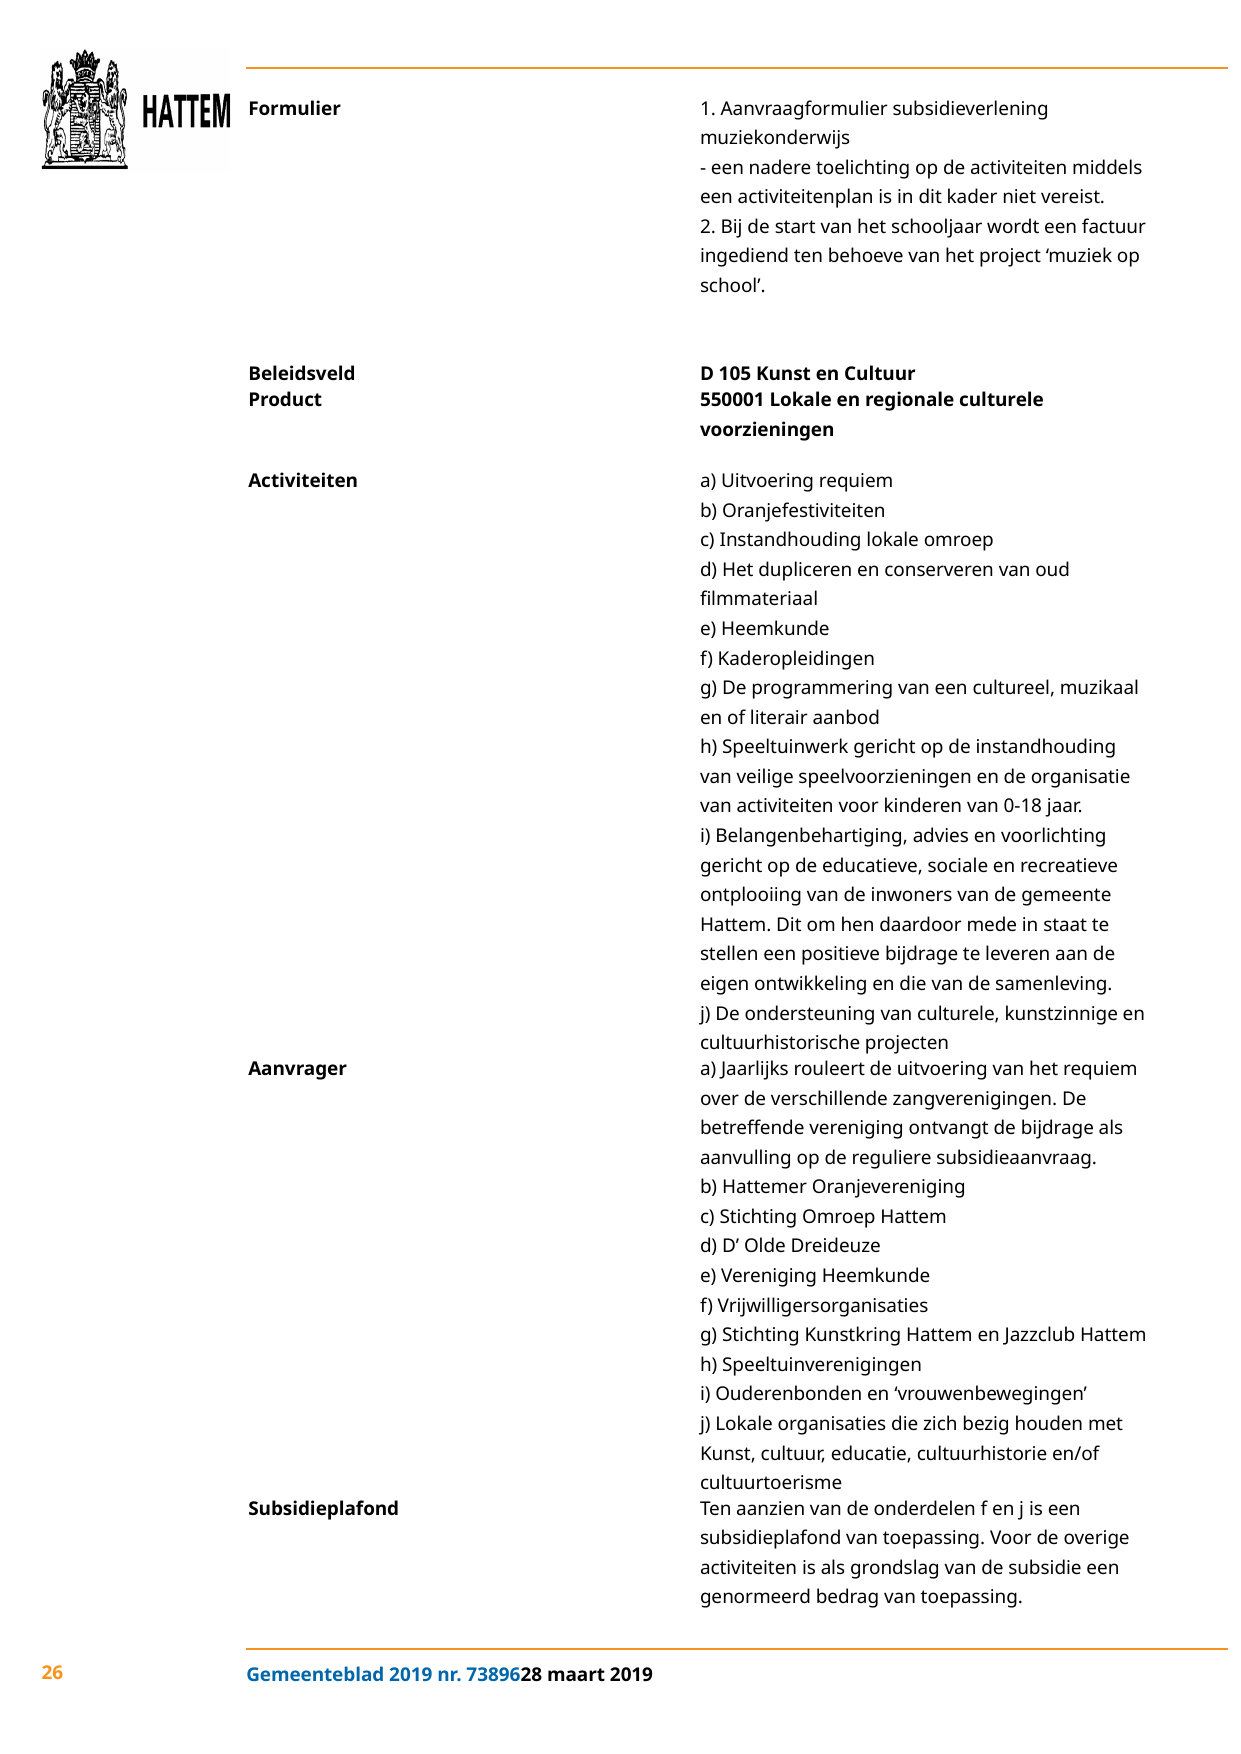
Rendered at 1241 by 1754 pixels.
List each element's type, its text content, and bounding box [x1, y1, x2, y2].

table_cell Ten aanzien van de onderdelen f en j is een subsidieplafond van toepassing. Voor de overige activiteiten is als grondslag van de subsidie een genormeerd bedrag van toepassing. [700, 1495, 1152, 1609]
table_cell Subsidieplafond [248, 1495, 700, 1609]
table_cell Product [248, 386, 700, 442]
table_cell [248, 442, 700, 467]
table_header D 105 Kunst en Cultuur [700, 361, 1152, 386]
table_cell Activiteiten [248, 467, 700, 1055]
picture [41, 47, 231, 172]
table_cell 1. Aanvraagformulier subsidieverlening muziekonderwijs - een nadere toelichting op de activiteiten middels een activiteitenplan is in dit kader niet vereist. 2. Bij de start van het schooljaar wordt een factuur ingediend ten behoeve van het project ‘muziek op school’. [700, 95, 1152, 298]
table_cell a) Uitvoering requiem b) Oranjefestiviteiten c) Instandhouding lokale omroep d) Het dupliceren en conserveren van oud filmmateriaal e) Heemkunde f) Kaderopleidingen g) De programmering van een cultureel, muzikaal en of literair aanbod h) Speeltuinwerk gericht op de instandhouding van veilige speelvoorzieningen en de organisatie van activiteiten voor kinderen van 0-18 jaar. i) Belangenbehartiging, advies en voorlichting gericht op de educatieve, sociale en recreatieve ontplooiing van de inwoners van de gemeente Hattem. Dit om hen daardoor mede in staat te stellen een positieve bijdrage te leveren aan de eigen ontwikkeling en die van de samenleving. j) De ondersteuning van culturele, kunstzinnige en cultuurhistorische projecten [700, 467, 1152, 1055]
table_cell a) Jaarlijks rouleert de uitvoering van het requiem over de verschillende zangverenigingen. De betreffende vereniging ontvangt de bijdrage als aanvulling op de reguliere subsidieaanvraag. b) Hattemer Oranjevereniging c) Stichting Omroep Hattem d) D’ Olde Dreideuze e) Vereniging Heemkunde f) Vrijwilligersorganisaties g) Stichting Kunstkring Hattem en Jazzclub Hattem h) Speeltuinverenigingen i) Ouderenbonden en ‘vrouwenbewegingen’ j) Lokale organisaties die zich bezig houden met Kunst, cultuur, educatie, cultuurhistorie en/of cultuurtoerisme [700, 1055, 1152, 1495]
table_cell [700, 442, 1152, 467]
table_cell 550001 Lokale en regionale culturele voorzieningen [700, 386, 1152, 442]
table_cell Aanvrager [248, 1055, 700, 1495]
table_cell Formulier [248, 95, 700, 298]
table_header Beleidsveld [248, 361, 700, 386]
